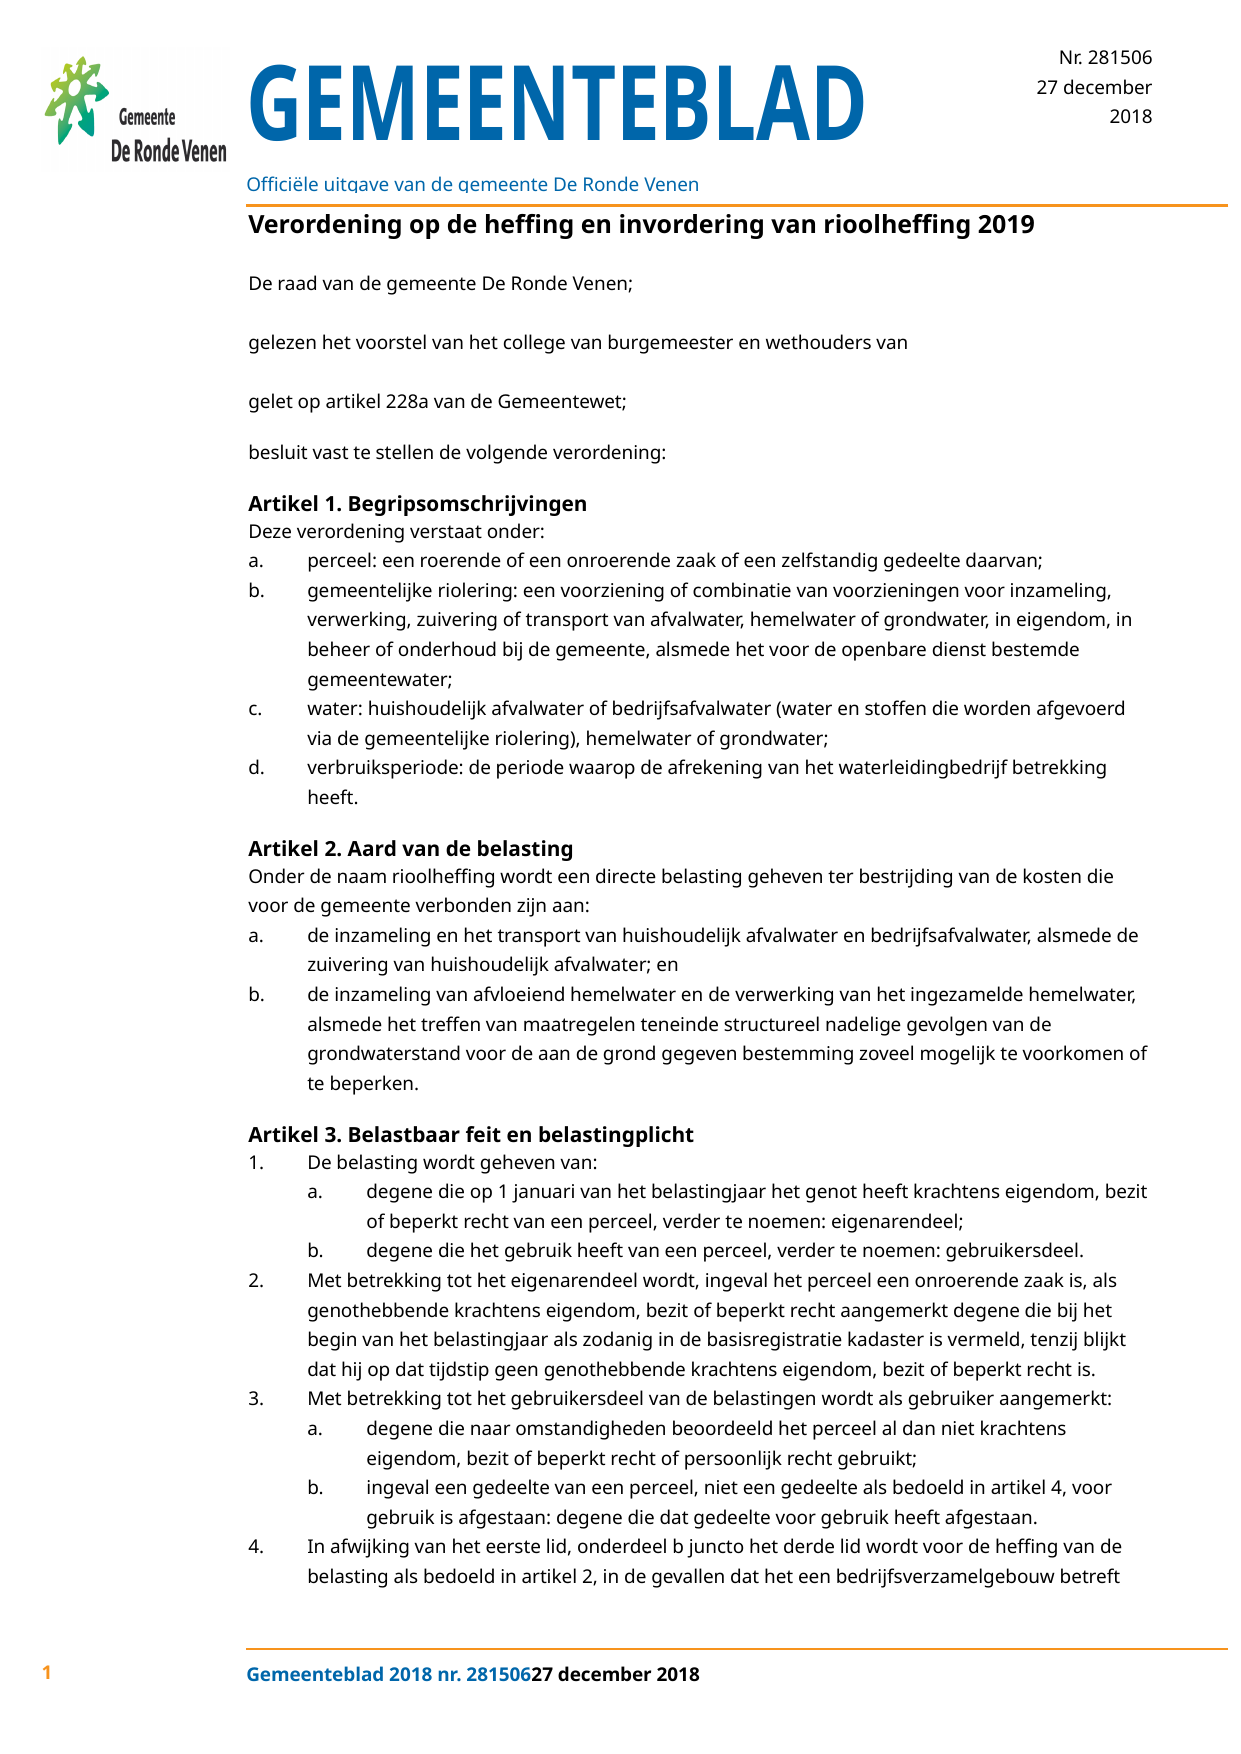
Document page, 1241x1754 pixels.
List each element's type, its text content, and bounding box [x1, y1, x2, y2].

list gemeentelijke riolering: een voorziening of combinatie van voorzieningen voor inzameling, verwerking, zuivering of transport van afvalwater, hemelwater of grondwater, in eigendom, in beheer of onderhoud bij de gemeente, alsmede het voor de openbare dienst bestemde gemeentewater; [248, 577, 1152, 691]
text gelezen het voorstel van het college van burgemeester en wethouders van [248, 329, 1152, 355]
list degene die op 1 januari van het belastingjaar het genot heeft krachtens eigendom, bezit of beperkt recht van een perceel, verder te noemen: eigenarendeel; [307, 1178, 1152, 1234]
list Met betrekking tot het eigenarendeel wordt, ingeval het perceel een onroerende zaak is, als genothebbende krachtens eigendom, bezit of beperkt recht aangemerkt degene die bij het begin van het belastingjaar als zodanig in de basisregistratie kadaster is vermeld, tenzij blijkt dat hij op dat tijdstip geen genothebbende krachtens eigendom, bezit of beperkt recht is. [248, 1267, 1152, 1382]
list De belasting wordt geheven van: [248, 1149, 1152, 1174]
list perceel: een roerende of een onroerende zaak of een zelfstandig gedeelte daarvan; [248, 547, 1152, 573]
list verbruiksperiode: de periode waarop de afrekening van het waterleidingbedrijf betrekking heeft. [248, 754, 1152, 810]
text besluit vast te stellen de volgende verordening: [248, 439, 1152, 465]
list de inzameling en het transport van huishoudelijk afvalwater en bedrijfsafvalwater, alsmede de zuivering van huishoudelijk afvalwater; en [248, 922, 1152, 977]
list Met betrekking tot het gebruikersdeel van de belastingen wordt als gebruiker aangemerkt: [248, 1386, 1152, 1411]
list degene die het gebruik heeft van een perceel, verder te noemen: gebruikersdeel. [307, 1238, 1152, 1263]
text Verordening op de heffing en invordering van rioolheffing 2019 [248, 207, 1152, 241]
text Onder de naam rioolheffing wordt een directe belasting geheven ter bestrijding van de kosten die voor de gemeente verbonden zijn aan: [248, 863, 1152, 918]
text Deze verordening verstaat onder: [248, 518, 1152, 543]
text Artikel 3. Belastbaar feit en belastingplicht [248, 1120, 1152, 1149]
text Artikel 2. Aard van de belasting [248, 834, 1152, 863]
list water: huishoudelijk afvalwater of bedrijfsafvalwater (water en stoffen die worden afgevoerd via de gemeentelijke riolering), hemelwater of grondwater; [248, 695, 1152, 751]
picture [41, 47, 231, 172]
text Artikel 1. Begripsomschrijvingen [248, 489, 1152, 518]
list ingeval een gedeelte van een perceel, niet een gedeelte als bedoeld in artikel 4, voor gebruik is afgestaan: degene die dat gedeelte voor gebruik heeft afgestaan. [307, 1474, 1152, 1529]
list de inzameling van afvloeiend hemelwater en de verwerking van het ingezamelde hemelwater, alsmede het treffen van maatregelen teneinde structureel nadelige gevolgen van de grondwaterstand voor de aan de grond gegeven bestemming zoveel mogelijk te voorkomen of te beperken. [248, 981, 1152, 1096]
text De raad van de gemeente De Ronde Venen; [248, 270, 1152, 296]
list In afwijking van het eerste lid, onderdeel b juncto het derde lid wordt voor de heffing van de belasting als bedoeld in artikel 2, in de gevallen dat het een bedrijfsverzamelgebouw betreft [248, 1533, 1152, 1589]
text gelet op artikel 228a van de Gemeentewet; [248, 389, 1152, 414]
list degene die naar omstandigheden beoordeeld het perceel al dan niet krachtens eigendom, bezit of beperkt recht of persoonlijk recht gebruikt; [307, 1415, 1152, 1470]
